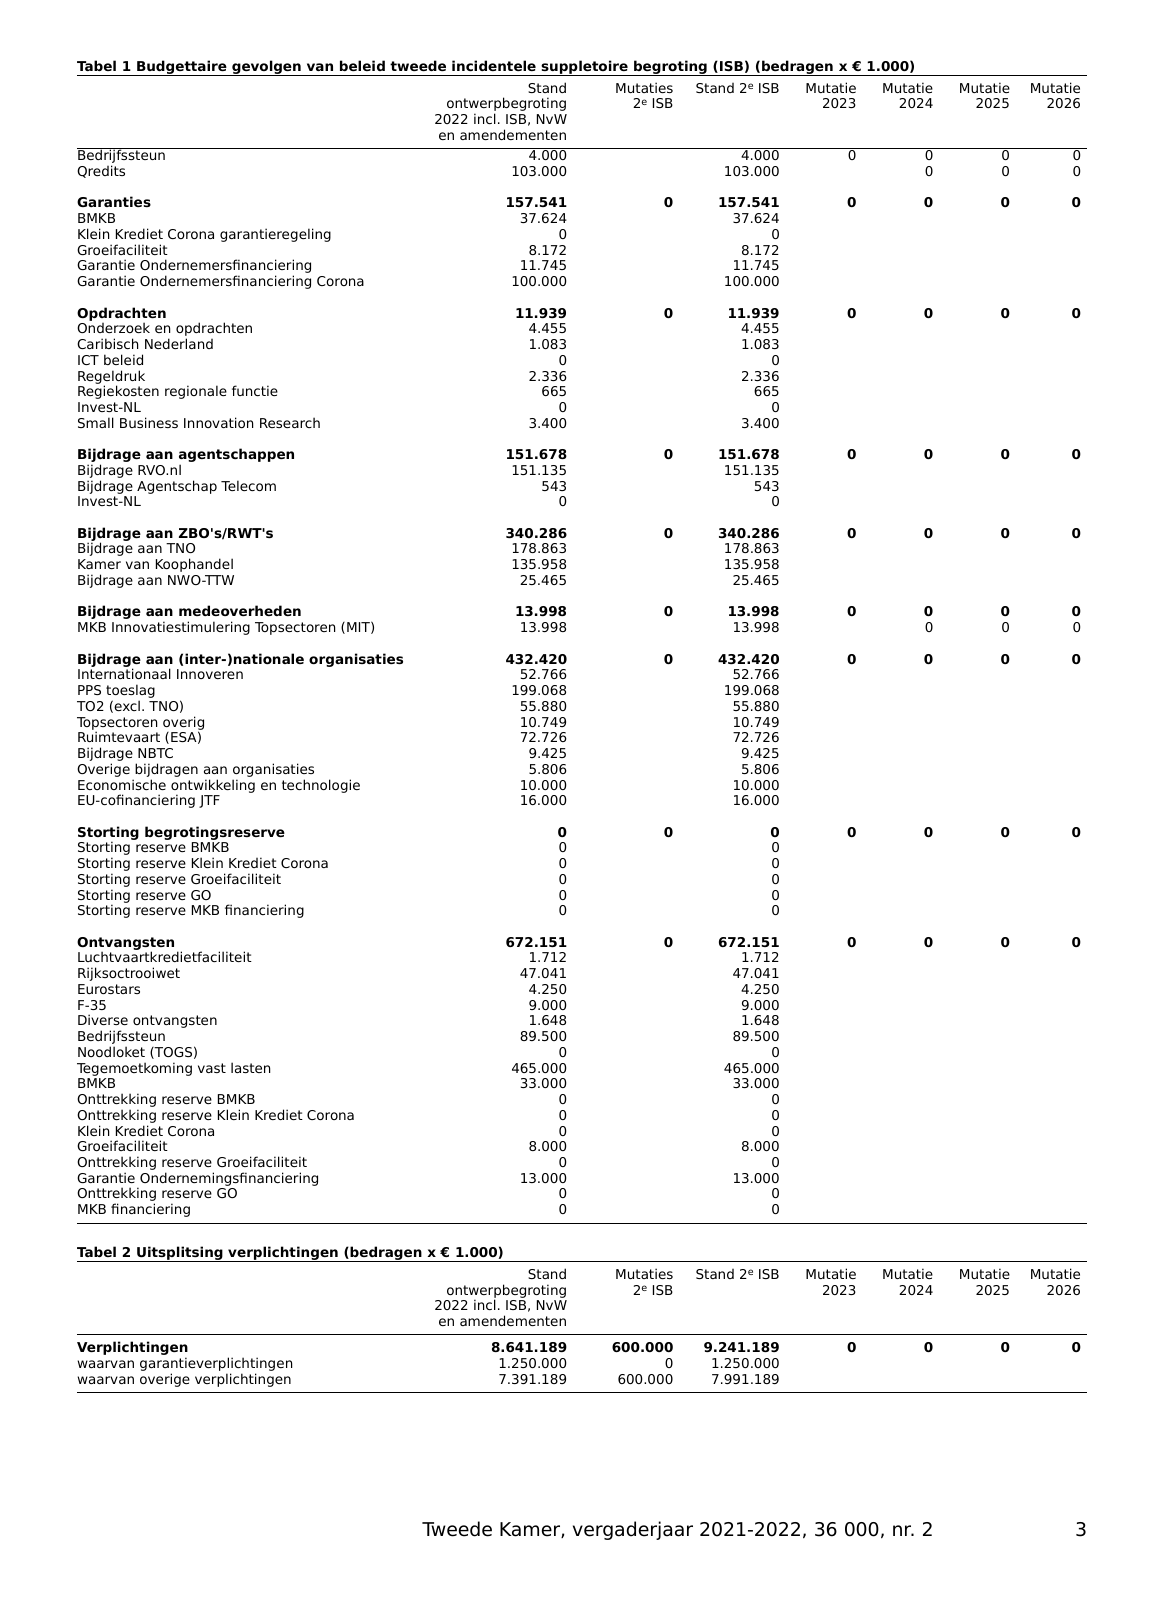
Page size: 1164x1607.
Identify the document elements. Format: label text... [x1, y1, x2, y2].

table_cell 0 [408, 1092, 573, 1108]
table_cell [1016, 368, 1087, 384]
table_cell [679, 589, 785, 604]
table_cell 13.998 [408, 604, 573, 620]
table_cell [785, 840, 862, 856]
table_cell [1016, 919, 1087, 934]
table_cell 0 [408, 856, 573, 872]
table_cell [785, 636, 862, 651]
table_cell [939, 903, 1016, 919]
table_cell 0 [573, 651, 679, 667]
table_cell 0 [679, 1045, 785, 1060]
table_cell [785, 699, 862, 714]
table_cell [785, 1139, 862, 1155]
table_cell [939, 494, 1016, 510]
table_cell [862, 510, 939, 526]
table_cell [939, 1155, 1016, 1171]
table_cell Onttrekking reserve BMKB [77, 1092, 407, 1108]
table_cell 2.336 [408, 368, 573, 384]
table_cell Bedrijfssteun [77, 149, 407, 164]
table_cell [573, 1029, 679, 1045]
table_cell 0 [862, 620, 939, 636]
table_cell [1016, 1356, 1087, 1372]
table_cell [785, 714, 862, 730]
table_cell 0 [862, 447, 939, 463]
table_cell [573, 431, 679, 447]
table_cell 0 [679, 856, 785, 872]
table_cell Stand 2e ISB [679, 76, 785, 148]
table_cell [785, 793, 862, 809]
table_cell [862, 1139, 939, 1155]
table_cell [862, 541, 939, 557]
table_cell [939, 1186, 1016, 1202]
table_cell [1016, 982, 1087, 997]
table_cell [862, 888, 939, 903]
table_cell Klein Krediet Corona garantieregeling [77, 227, 407, 242]
table_cell 1.250.000 [408, 1356, 573, 1372]
table_cell 0 [408, 1202, 573, 1222]
table_cell [573, 888, 679, 903]
table_cell 0 [679, 1202, 785, 1222]
table_cell 0 [1016, 195, 1087, 211]
table_cell 543 [408, 479, 573, 494]
table_cell [573, 211, 679, 227]
table_cell 3.400 [679, 416, 785, 431]
table_cell [573, 384, 679, 400]
table_cell [862, 903, 939, 919]
table_cell [679, 180, 785, 195]
table_cell Stand ontwerpbegroting 2022 incl. ISB, NvW en amendementen [408, 1262, 573, 1334]
table_cell Qredits [77, 164, 407, 179]
table_cell [939, 274, 1016, 290]
table_cell [862, 211, 939, 227]
table_cell [573, 573, 679, 588]
table_cell [785, 982, 862, 997]
table_cell [939, 683, 1016, 699]
table_cell [939, 714, 1016, 730]
table_cell 0 [1016, 447, 1087, 463]
table_cell Topsectoren overig [77, 714, 407, 730]
table_cell Caribisch Nederland [77, 337, 407, 353]
table_cell [939, 510, 1016, 526]
table_cell 52.766 [408, 667, 573, 683]
table_cell 465.000 [679, 1060, 785, 1076]
table_cell 33.000 [408, 1076, 573, 1092]
table_cell 0 [573, 195, 679, 211]
table_cell [1016, 211, 1087, 227]
table_cell [785, 510, 862, 526]
table_cell Klein Krediet Corona [77, 1123, 407, 1139]
table_cell 1.083 [408, 337, 573, 353]
table_cell 672.151 [408, 935, 573, 950]
table_cell [939, 746, 1016, 762]
table_cell [862, 1045, 939, 1060]
table_cell 0 [408, 353, 573, 368]
table_cell [785, 384, 862, 400]
table_cell 0 [679, 353, 785, 368]
table_cell 0 [1016, 164, 1087, 179]
table_cell [939, 384, 1016, 400]
table_cell 11.939 [408, 305, 573, 321]
table_cell 0 [1016, 620, 1087, 636]
table_cell 0 [408, 888, 573, 903]
table_cell [862, 809, 939, 824]
table_cell [573, 1202, 679, 1222]
table_cell [939, 400, 1016, 416]
table_cell 0 [939, 1335, 1016, 1356]
table_cell [785, 919, 862, 934]
table_cell [785, 888, 862, 903]
table_cell 0 [573, 825, 679, 840]
table_cell [1016, 1045, 1087, 1060]
table_cell [1016, 479, 1087, 494]
table_cell 7.391.189 [408, 1372, 573, 1392]
table_cell [573, 400, 679, 416]
table_cell [862, 793, 939, 809]
table_cell [785, 667, 862, 683]
table_cell 0 [573, 604, 679, 620]
table_cell 11.745 [408, 258, 573, 274]
table_cell [939, 368, 1016, 384]
table_cell 9.425 [679, 746, 785, 762]
table_cell Verplichtingen [77, 1335, 407, 1356]
table_cell [573, 966, 679, 982]
table_cell [785, 290, 862, 305]
table_cell [785, 321, 862, 337]
table_cell 0 [785, 447, 862, 463]
table_cell Onderzoek en opdrachten [77, 321, 407, 337]
table_cell [573, 809, 679, 824]
table_cell [939, 1372, 1016, 1392]
table_cell 5.806 [408, 762, 573, 777]
table_cell [862, 1060, 939, 1076]
table_cell 135.958 [408, 557, 573, 573]
table_cell [679, 431, 785, 447]
table_cell [785, 746, 862, 762]
table_cell [939, 809, 1016, 824]
table_cell [785, 809, 862, 824]
table_cell Opdrachten [77, 305, 407, 321]
table_cell [785, 872, 862, 887]
table_cell [573, 1186, 679, 1202]
table_cell [77, 431, 407, 447]
table_cell [862, 1076, 939, 1092]
table_cell [785, 998, 862, 1013]
table_cell 672.151 [679, 935, 785, 950]
table_cell [1016, 1013, 1087, 1029]
table_cell 0 [1016, 526, 1087, 541]
table_cell [939, 353, 1016, 368]
table_cell 0 [785, 825, 862, 840]
table_cell [862, 982, 939, 997]
table_cell Overige bijdragen aan organisaties [77, 762, 407, 777]
table_cell 89.500 [679, 1029, 785, 1045]
table_cell [408, 636, 573, 651]
table_cell [1016, 1186, 1087, 1202]
table_cell [1016, 950, 1087, 966]
table_cell [1016, 793, 1087, 809]
table_cell [862, 494, 939, 510]
table_cell [785, 1045, 862, 1060]
table_cell [573, 290, 679, 305]
table_cell 0 [785, 651, 862, 667]
table_cell [77, 76, 407, 148]
table_cell 178.863 [679, 541, 785, 557]
table_cell 55.880 [408, 699, 573, 714]
table_cell [862, 431, 939, 447]
table_cell Regiekosten regionale functie [77, 384, 407, 400]
table_cell [939, 416, 1016, 431]
table_cell [573, 793, 679, 809]
table_cell Bedrijfssteun [77, 1029, 407, 1045]
table_cell [1016, 243, 1087, 258]
table_cell Mutatie 2024 [862, 76, 939, 148]
table_cell [939, 730, 1016, 746]
table_cell [573, 510, 679, 526]
table_cell 0 [862, 305, 939, 321]
table_cell [573, 903, 679, 919]
table_cell [862, 950, 939, 966]
table_cell 52.766 [679, 667, 785, 683]
table_cell Stand 2e ISB [679, 1262, 785, 1334]
table_cell [77, 636, 407, 651]
table_cell 432.420 [679, 651, 785, 667]
table_cell 16.000 [679, 793, 785, 809]
table_cell [785, 479, 862, 494]
table_cell 0 [408, 1108, 573, 1123]
table_cell [1016, 714, 1087, 730]
table_cell [573, 683, 679, 699]
table_cell [408, 510, 573, 526]
table_cell [785, 243, 862, 258]
table_cell [939, 337, 1016, 353]
table_cell [785, 856, 862, 872]
table_cell [785, 557, 862, 573]
table_cell [785, 258, 862, 274]
table_cell [785, 164, 862, 179]
table_cell [862, 1356, 939, 1372]
table_cell 157.541 [679, 195, 785, 211]
table_cell F-35 [77, 998, 407, 1013]
table_cell [573, 919, 679, 934]
table_cell [785, 368, 862, 384]
table_cell [1016, 777, 1087, 793]
table_cell 665 [408, 384, 573, 400]
table_cell Regeldruk [77, 368, 407, 384]
table_cell 8.172 [408, 243, 573, 258]
table_cell [785, 1092, 862, 1108]
table_cell Mutatie 2026 [1016, 76, 1087, 148]
table_cell waarvan overige verplichtingen [77, 1372, 407, 1392]
table_cell [1016, 683, 1087, 699]
table_cell Groeifaciliteit [77, 243, 407, 258]
table_cell 665 [679, 384, 785, 400]
table_cell Bijdrage aan medeoverheden [77, 604, 407, 620]
table_cell 8.000 [408, 1139, 573, 1155]
table_cell 10.000 [679, 777, 785, 793]
table_cell Storting reserve BMKB [77, 840, 407, 856]
table_cell 0 [573, 1356, 679, 1372]
table_cell 0 [939, 651, 1016, 667]
table_cell [573, 982, 679, 997]
table_cell [785, 589, 862, 604]
table_cell [862, 227, 939, 242]
table_cell TO2 (excl. TNO) [77, 699, 407, 714]
table_cell 8.000 [679, 1139, 785, 1155]
table_cell 0 [408, 1186, 573, 1202]
table_cell Garanties [77, 195, 407, 211]
table_cell 37.624 [679, 211, 785, 227]
table_cell [573, 667, 679, 683]
table_cell Rijksoctrooiwet [77, 966, 407, 982]
table_cell [785, 494, 862, 510]
table_cell 13.000 [679, 1171, 785, 1186]
table_cell 340.286 [408, 526, 573, 541]
table_cell [862, 1123, 939, 1139]
table_cell [785, 227, 862, 242]
table_cell 47.041 [679, 966, 785, 982]
table_cell 0 [939, 305, 1016, 321]
table_cell [785, 966, 862, 982]
table_cell [862, 258, 939, 274]
table_cell [862, 573, 939, 588]
table_cell 0 [785, 526, 862, 541]
table_cell [862, 746, 939, 762]
table_cell Garantie Ondernemersfinanciering [77, 258, 407, 274]
table_cell Bijdrage aan ZBO's/RWT's [77, 526, 407, 541]
table_cell [862, 714, 939, 730]
table_cell 4.250 [408, 982, 573, 997]
table_cell [573, 164, 679, 179]
table_cell [1016, 337, 1087, 353]
table_cell 11.745 [679, 258, 785, 274]
table_cell 0 [862, 526, 939, 541]
table_cell [408, 809, 573, 824]
table_cell [862, 667, 939, 683]
table_cell [939, 227, 1016, 242]
table_cell 0 [679, 1123, 785, 1139]
table_cell [785, 1171, 862, 1186]
table_cell 0 [939, 604, 1016, 620]
table_cell [862, 1155, 939, 1171]
table_cell 100.000 [679, 274, 785, 290]
table_cell MKB financiering [77, 1202, 407, 1222]
table_cell [939, 919, 1016, 934]
table_cell 3.400 [408, 416, 573, 431]
table_cell [77, 1262, 407, 1334]
table_cell [785, 1356, 862, 1372]
table_cell [862, 998, 939, 1013]
table_cell 0 [408, 903, 573, 919]
table_cell [785, 463, 862, 478]
table_cell [1016, 762, 1087, 777]
table_cell Luchtvaartkredietfaciliteit [77, 950, 407, 966]
table_cell Bijdrage aan (inter-)nationale organisaties [77, 651, 407, 667]
table_cell Bijdrage aan NWO-TTW [77, 573, 407, 588]
table_cell Storting reserve GO [77, 888, 407, 903]
table_cell 0 [862, 935, 939, 950]
table_cell 9.241.189 [679, 1335, 785, 1356]
table_cell 0 [939, 935, 1016, 950]
table_cell 0 [408, 840, 573, 856]
table_header Tabel 2 Uitsplitsing verplichtingen (bedragen x € 1.000) [77, 1245, 1087, 1261]
table_cell [939, 777, 1016, 793]
table_cell 0 [679, 400, 785, 416]
table_cell [573, 243, 679, 258]
table_cell [573, 557, 679, 573]
table_cell Groeifaciliteit [77, 1139, 407, 1155]
table_cell [573, 463, 679, 478]
table_cell [1016, 589, 1087, 604]
table_cell 55.880 [679, 699, 785, 714]
table_cell [1016, 290, 1087, 305]
table_cell Storting reserve Klein Krediet Corona [77, 856, 407, 872]
table_cell 33.000 [679, 1076, 785, 1092]
table_cell [1016, 1123, 1087, 1139]
table_cell [862, 840, 939, 856]
table_cell [862, 1108, 939, 1123]
table_cell [785, 1108, 862, 1123]
table_cell 9.000 [408, 998, 573, 1013]
table_cell [1016, 1029, 1087, 1045]
table_cell [785, 1029, 862, 1045]
table_cell [573, 1155, 679, 1171]
table_cell 151.678 [408, 447, 573, 463]
table_cell [1016, 746, 1087, 762]
table_cell 0 [862, 604, 939, 620]
table_cell 9.000 [679, 998, 785, 1013]
table_cell [862, 1029, 939, 1045]
table_cell [573, 998, 679, 1013]
table_cell [862, 1186, 939, 1202]
table_cell [939, 463, 1016, 478]
table_cell [1016, 699, 1087, 714]
table_cell [1016, 1060, 1087, 1076]
table_cell 0 [573, 305, 679, 321]
table_cell [1016, 1372, 1087, 1392]
table_cell 13.998 [679, 604, 785, 620]
table_cell [939, 1123, 1016, 1139]
table_cell [862, 730, 939, 746]
table_cell [939, 1076, 1016, 1092]
table_cell 0 [1016, 825, 1087, 840]
table_cell 2.336 [679, 368, 785, 384]
table_cell Noodloket (TOGS) [77, 1045, 407, 1060]
table_cell Mutatie 2026 [1016, 1262, 1087, 1334]
table_cell BMKB [77, 1076, 407, 1092]
table_cell [573, 1076, 679, 1092]
table_cell [1016, 463, 1087, 478]
table_cell [573, 353, 679, 368]
table_cell 0 [862, 651, 939, 667]
table_cell MKB Innovatiestimulering Topsectoren (MIT) [77, 620, 407, 636]
table_cell [862, 353, 939, 368]
table_cell [939, 180, 1016, 195]
table_cell [1016, 966, 1087, 982]
table_cell [939, 888, 1016, 903]
table_cell 0 [679, 1092, 785, 1108]
table_cell 13.000 [408, 1171, 573, 1186]
table_cell 100.000 [408, 274, 573, 290]
table_cell [939, 1202, 1016, 1222]
table_cell [573, 227, 679, 242]
table_cell [573, 950, 679, 966]
table_cell [785, 683, 862, 699]
table_cell 1.250.000 [679, 1356, 785, 1372]
table_cell [862, 384, 939, 400]
table_cell [939, 966, 1016, 982]
table_cell 0 [679, 494, 785, 510]
table_cell [1016, 730, 1087, 746]
table_cell 72.726 [408, 730, 573, 746]
table_cell [1016, 274, 1087, 290]
table_cell [939, 762, 1016, 777]
table_cell 0 [939, 447, 1016, 463]
table_cell ICT beleid [77, 353, 407, 368]
table_cell Mutaties 2e ISB [573, 76, 679, 148]
table_cell 25.465 [679, 573, 785, 588]
table_cell 0 [408, 400, 573, 416]
table_cell [862, 290, 939, 305]
table_cell [862, 321, 939, 337]
table_cell [939, 431, 1016, 447]
table_cell [1016, 1108, 1087, 1123]
table_cell [573, 274, 679, 290]
table_cell [1016, 541, 1087, 557]
table_cell [573, 714, 679, 730]
table_cell [785, 1372, 862, 1392]
table_cell [573, 730, 679, 746]
table_cell [939, 1092, 1016, 1108]
table_cell [785, 211, 862, 227]
table_cell [573, 321, 679, 337]
table_cell Mutatie 2025 [939, 1262, 1016, 1334]
table_cell [1016, 872, 1087, 887]
table_cell Stand ontwerpbegroting 2022 incl. ISB, NvW en amendementen [408, 76, 573, 148]
table_cell 0 [785, 1335, 862, 1356]
table_cell [1016, 667, 1087, 683]
table_cell [862, 274, 939, 290]
table_cell [573, 620, 679, 636]
table_cell [1016, 510, 1087, 526]
table_cell [785, 777, 862, 793]
table_cell Bijdrage Agentschap Telecom [77, 479, 407, 494]
table_cell [573, 777, 679, 793]
table_cell 151.135 [679, 463, 785, 478]
table_cell Storting reserve Groeifaciliteit [77, 872, 407, 887]
table_cell Bijdrage aan agentschappen [77, 447, 407, 463]
table_cell 432.420 [408, 651, 573, 667]
table_cell [862, 856, 939, 872]
table_cell 103.000 [408, 164, 573, 179]
table_cell 0 [785, 149, 862, 164]
table_cell 72.726 [679, 730, 785, 746]
table_cell 340.286 [679, 526, 785, 541]
table_cell [862, 777, 939, 793]
table_cell [785, 431, 862, 447]
table_cell [573, 1060, 679, 1076]
table_cell [939, 1108, 1016, 1123]
table_cell [939, 1013, 1016, 1029]
table_cell [785, 416, 862, 431]
table_cell 135.958 [679, 557, 785, 573]
table_cell [1016, 384, 1087, 400]
table_cell [939, 793, 1016, 809]
table_cell 1.648 [408, 1013, 573, 1029]
table_cell [1016, 258, 1087, 274]
table_cell 178.863 [408, 541, 573, 557]
table_cell 0 [679, 1186, 785, 1202]
table_cell [1016, 1155, 1087, 1171]
table_cell [785, 400, 862, 416]
table_cell [785, 180, 862, 195]
table_cell 89.500 [408, 1029, 573, 1045]
table_cell [862, 368, 939, 384]
table_cell [785, 1155, 862, 1171]
table_cell 0 [785, 604, 862, 620]
table_cell 0 [408, 1155, 573, 1171]
table_cell [1016, 998, 1087, 1013]
table_cell [77, 809, 407, 824]
table_cell [785, 762, 862, 777]
table_cell [939, 1171, 1016, 1186]
table_cell [939, 998, 1016, 1013]
table_cell [939, 479, 1016, 494]
table_cell [862, 337, 939, 353]
table_cell Invest-NL [77, 400, 407, 416]
table_cell 0 [1016, 935, 1087, 950]
table_cell 47.041 [408, 966, 573, 982]
table_cell [785, 730, 862, 746]
table_cell Bijdrage RVO.nl [77, 463, 407, 478]
table_cell [573, 258, 679, 274]
table_cell [862, 180, 939, 195]
table_cell Tegemoetkoming vast lasten [77, 1060, 407, 1076]
table_cell 0 [573, 447, 679, 463]
table_cell Eurostars [77, 982, 407, 997]
table_cell 8.172 [679, 243, 785, 258]
table_cell Ruimtevaart (ESA) [77, 730, 407, 746]
table_cell [939, 636, 1016, 651]
table_cell [573, 699, 679, 714]
table_cell 199.068 [679, 683, 785, 699]
table_cell 4.000 [408, 149, 573, 164]
table_cell 7.991.189 [679, 1372, 785, 1392]
table_cell 0 [785, 935, 862, 950]
table_cell 0 [679, 825, 785, 840]
table_cell [573, 149, 679, 164]
table_cell [939, 1060, 1016, 1076]
table_cell Storting begrotingsreserve [77, 825, 407, 840]
table_cell [939, 1029, 1016, 1045]
table_cell [785, 274, 862, 290]
table_cell [862, 557, 939, 573]
table_cell 543 [679, 479, 785, 494]
table_cell [785, 1013, 862, 1029]
table_cell [939, 290, 1016, 305]
table_cell 25.465 [408, 573, 573, 588]
table_cell [679, 290, 785, 305]
table_cell 199.068 [408, 683, 573, 699]
table_cell 0 [785, 195, 862, 211]
table_cell [862, 1202, 939, 1222]
table_cell 0 [939, 164, 1016, 179]
table_cell 0 [1016, 149, 1087, 164]
table_cell [77, 290, 407, 305]
table_cell Bijdrage NBTC [77, 746, 407, 762]
table_cell 157.541 [408, 195, 573, 211]
table_cell [939, 950, 1016, 966]
table_cell Bijdrage aan TNO [77, 541, 407, 557]
table_cell 0 [408, 227, 573, 242]
table_cell 600.000 [573, 1372, 679, 1392]
table_cell [1016, 840, 1087, 856]
table_cell [679, 636, 785, 651]
table_cell 0 [408, 1123, 573, 1139]
table_cell 13.998 [408, 620, 573, 636]
table_cell 151.135 [408, 463, 573, 478]
table_cell [1016, 431, 1087, 447]
table_cell 0 [408, 494, 573, 510]
table_cell Garantie Ondernemingsfinanciering [77, 1171, 407, 1186]
table_cell [408, 180, 573, 195]
table_cell [785, 950, 862, 966]
table_cell [679, 919, 785, 934]
table_cell 600.000 [573, 1335, 679, 1356]
table_cell 103.000 [679, 164, 785, 179]
table_cell 8.641.189 [408, 1335, 573, 1356]
table_cell [573, 589, 679, 604]
table_cell 0 [939, 825, 1016, 840]
table_cell 1.712 [408, 950, 573, 966]
table_cell 0 [939, 149, 1016, 164]
table_cell [1016, 180, 1087, 195]
table_header Tabel 1 Budgettaire gevolgen van beleid tweede incidentele suppletoire begroting (ISB) (bedragen x € 1.000) [77, 59, 1087, 75]
table_cell [1016, 494, 1087, 510]
table_cell [939, 699, 1016, 714]
table_cell [862, 683, 939, 699]
table_cell 16.000 [408, 793, 573, 809]
table_cell [1016, 557, 1087, 573]
table_cell [1016, 353, 1087, 368]
table_cell 5.806 [679, 762, 785, 777]
table_cell 0 [1016, 651, 1087, 667]
table_cell Onttrekking reserve Klein Krediet Corona [77, 1108, 407, 1123]
table_cell [573, 368, 679, 384]
table_cell [1016, 809, 1087, 824]
table_cell [862, 400, 939, 416]
table_cell [573, 416, 679, 431]
table_cell [77, 180, 407, 195]
table_cell [785, 1186, 862, 1202]
table_cell [939, 258, 1016, 274]
table_cell [939, 211, 1016, 227]
table_cell [573, 494, 679, 510]
table_cell [939, 557, 1016, 573]
table_cell [785, 1202, 862, 1222]
table_cell [862, 1171, 939, 1186]
table_cell [573, 337, 679, 353]
table_cell 0 [862, 1335, 939, 1356]
table_cell [679, 510, 785, 526]
table_cell 0 [1016, 1335, 1087, 1356]
table_cell [573, 1123, 679, 1139]
table_cell [573, 856, 679, 872]
table_cell [939, 1139, 1016, 1155]
table_cell 1.712 [679, 950, 785, 966]
table_cell [573, 180, 679, 195]
table_cell 0 [679, 888, 785, 903]
table_cell 13.998 [679, 620, 785, 636]
table_cell 37.624 [408, 211, 573, 227]
table_cell [573, 1092, 679, 1108]
table_cell [939, 1045, 1016, 1060]
table_cell 0 [408, 872, 573, 887]
table_cell 9.425 [408, 746, 573, 762]
table_cell 4.455 [408, 321, 573, 337]
table_cell [573, 479, 679, 494]
table_cell Internationaal Innoveren [77, 667, 407, 683]
table_cell [573, 1045, 679, 1060]
table_cell [862, 416, 939, 431]
table_cell Mutaties 2e ISB [573, 1262, 679, 1334]
table_cell 10.749 [408, 714, 573, 730]
table_cell 1.648 [679, 1013, 785, 1029]
table_cell [573, 840, 679, 856]
table_cell [1016, 321, 1087, 337]
table_cell [785, 903, 862, 919]
table_cell [1016, 903, 1087, 919]
table_cell [1016, 227, 1087, 242]
table_cell EU-cofinanciering JTF [77, 793, 407, 809]
table_cell [77, 919, 407, 934]
table_cell 0 [939, 526, 1016, 541]
table_cell [785, 541, 862, 557]
table_cell [573, 1108, 679, 1123]
table_cell 0 [862, 195, 939, 211]
table_cell 1.083 [679, 337, 785, 353]
table_cell Garantie Ondernemersfinanciering Corona [77, 274, 407, 290]
table_cell 0 [939, 620, 1016, 636]
table_cell [408, 290, 573, 305]
table_cell 0 [862, 164, 939, 179]
table_cell 4.000 [679, 149, 785, 164]
table_cell Diverse ontvangsten [77, 1013, 407, 1029]
table_cell [939, 589, 1016, 604]
table_cell Economische ontwikkeling en technologie [77, 777, 407, 793]
table_cell 4.250 [679, 982, 785, 997]
table_cell [573, 1171, 679, 1186]
table_cell [785, 1123, 862, 1139]
table_cell [862, 636, 939, 651]
table_cell [862, 479, 939, 494]
table_cell [77, 589, 407, 604]
table_cell Mutatie 2024 [862, 1262, 939, 1334]
table_cell [939, 243, 1016, 258]
table_cell [862, 966, 939, 982]
table_cell [1016, 888, 1087, 903]
table_cell Onttrekking reserve GO [77, 1186, 407, 1202]
table_cell 0 [679, 1155, 785, 1171]
table_cell [939, 840, 1016, 856]
table_cell [862, 463, 939, 478]
table_cell [862, 762, 939, 777]
table_cell 0 [679, 1108, 785, 1123]
table_cell 0 [939, 195, 1016, 211]
table_cell [77, 510, 407, 526]
table_cell [939, 856, 1016, 872]
table_cell [939, 982, 1016, 997]
table_cell [785, 620, 862, 636]
table_cell [862, 699, 939, 714]
table_cell waarvan garantieverplichtingen [77, 1356, 407, 1372]
table_cell [408, 919, 573, 934]
table_cell 10.000 [408, 777, 573, 793]
table_cell [862, 243, 939, 258]
table_cell Storting reserve MKB financiering [77, 903, 407, 919]
table_cell [939, 872, 1016, 887]
table_cell 0 [679, 872, 785, 887]
table_cell 0 [408, 1045, 573, 1060]
table_cell [1016, 400, 1087, 416]
table_cell [785, 1060, 862, 1076]
table_cell PPS toeslag [77, 683, 407, 699]
table_cell [573, 541, 679, 557]
table_cell 4.455 [679, 321, 785, 337]
table_cell [573, 762, 679, 777]
table_cell 0 [408, 825, 573, 840]
table_cell [939, 541, 1016, 557]
table_cell [785, 573, 862, 588]
table_cell Kamer van Koophandel [77, 557, 407, 573]
table_cell [939, 573, 1016, 588]
table_cell [785, 353, 862, 368]
table_cell Ontvangsten [77, 935, 407, 950]
table_cell [1016, 856, 1087, 872]
table_cell Mutatie 2025 [939, 76, 1016, 148]
table_cell [408, 431, 573, 447]
table_cell 0 [862, 149, 939, 164]
table_cell [785, 1076, 862, 1092]
table_cell Invest-NL [77, 494, 407, 510]
table_cell [573, 746, 679, 762]
table_cell [785, 337, 862, 353]
table_cell [573, 1139, 679, 1155]
table_cell [1016, 416, 1087, 431]
table_cell [573, 636, 679, 651]
table_cell 11.939 [679, 305, 785, 321]
table_cell [939, 321, 1016, 337]
table_cell [1016, 636, 1087, 651]
table_cell [408, 589, 573, 604]
table_cell [1016, 1139, 1087, 1155]
table_cell 465.000 [408, 1060, 573, 1076]
table_cell [939, 667, 1016, 683]
table_cell [573, 1013, 679, 1029]
table_cell 0 [1016, 305, 1087, 321]
table_cell [1016, 573, 1087, 588]
table_cell [862, 589, 939, 604]
table_cell [939, 1356, 1016, 1372]
table_cell [1016, 1076, 1087, 1092]
table_cell [862, 872, 939, 887]
table_cell 10.749 [679, 714, 785, 730]
table_cell 0 [679, 227, 785, 242]
table_cell 0 [573, 935, 679, 950]
table_cell Mutatie 2023 [785, 76, 862, 148]
table_cell [862, 919, 939, 934]
table_cell [679, 809, 785, 824]
table_cell 0 [785, 305, 862, 321]
table_cell 0 [679, 840, 785, 856]
table_cell [862, 1092, 939, 1108]
table_cell 0 [1016, 604, 1087, 620]
table_cell [862, 1372, 939, 1392]
table_cell Small Business Innovation Research [77, 416, 407, 431]
table_cell [573, 872, 679, 887]
table_cell 0 [679, 903, 785, 919]
table_cell BMKB [77, 211, 407, 227]
table_cell 0 [862, 825, 939, 840]
table_cell [1016, 1202, 1087, 1222]
table_cell Mutatie 2023 [785, 1262, 862, 1334]
table_cell Onttrekking reserve Groeifaciliteit [77, 1155, 407, 1171]
table_cell [1016, 1171, 1087, 1186]
table_cell [862, 1013, 939, 1029]
table_cell [1016, 1092, 1087, 1108]
table_cell 0 [573, 526, 679, 541]
table_cell 151.678 [679, 447, 785, 463]
